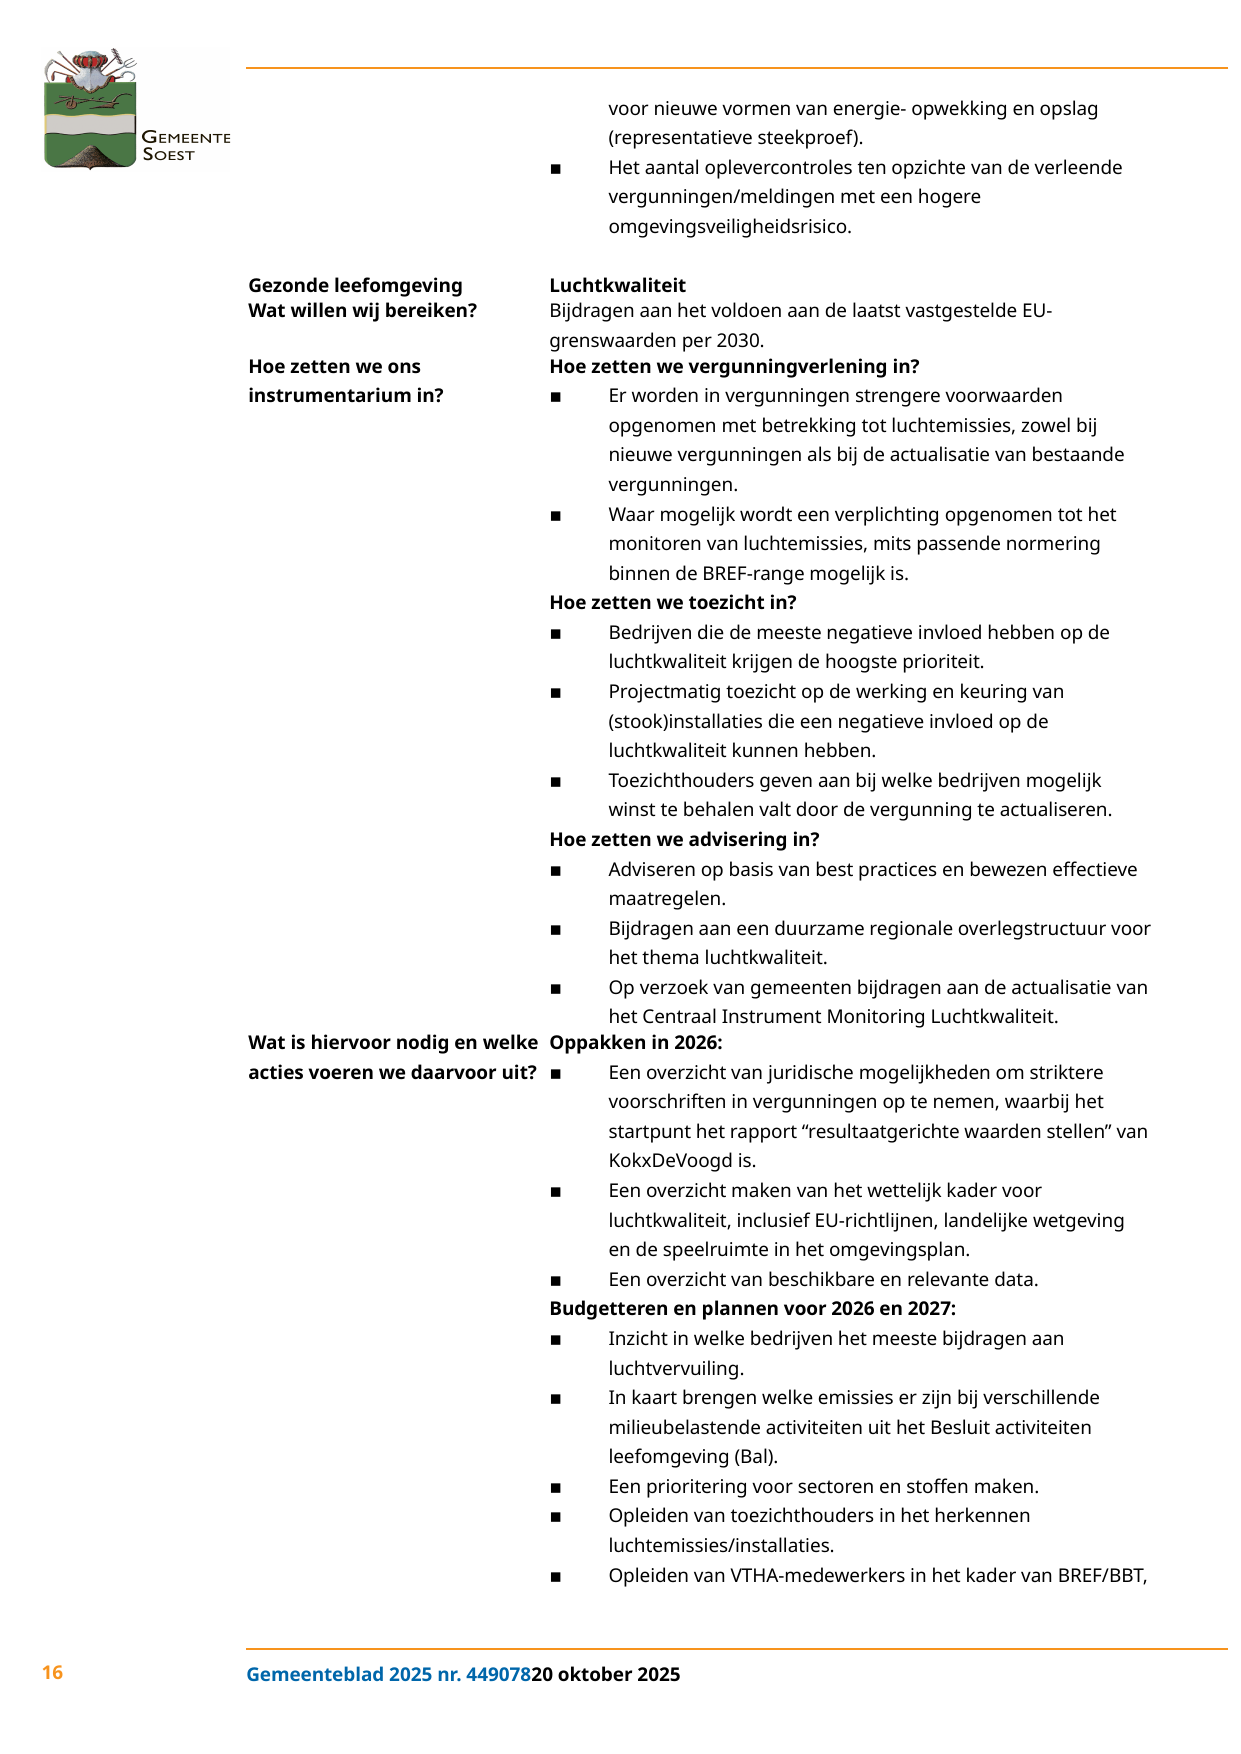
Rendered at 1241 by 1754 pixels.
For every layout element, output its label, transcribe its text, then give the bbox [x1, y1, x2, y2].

table_cell Bijdragen aan het voldoen aan de laatst vastgestelde EU-grenswaarden per 2030. [549, 298, 1152, 353]
table_cell voor nieuwe vormen van energie- opwekking en opslag (representatieve steekproef). Het aantal oplevercontroles ten opzichte van de verleende vergunningen/meldingen met een hogere omgevingsveiligheidsrisico. [549, 95, 1152, 239]
table_cell [248, 95, 549, 239]
table_cell Oppakken in 2026: Een overzicht van juridische mogelijkheden om striktere voorschriften in vergunningen op te nemen, waarbij het startpunt het rapport “resultaatgerichte waarden stellen” van KokxDeVoogd is. Een overzicht maken van het wettelijk kader voor luchtkwaliteit, inclusief EU-richtlijnen, landelijke wetgeving en de speelruimte in het omgevingsplan. Een overzicht van beschikbare en relevante data. Budgetteren en plannen voor 2026 en 2027: Inzicht in welke bedrijven het meeste bijdragen aan luchtvervuiling. In kaart brengen welke emissies er zijn bij verschillende milieubelastende activiteiten uit het Besluit activiteiten leefomgeving (Bal). Een prioritering voor sectoren en stoffen maken. Opleiden van toezichthouders in het herkennen luchtemissies/installaties. Opleiden van VTHA-medewerkers in het kader van BREF/BBT, [549, 1029, 1152, 1588]
table_cell Hoe zetten we ons instrumentarium in? [248, 353, 549, 1029]
picture [41, 47, 231, 172]
table_cell Hoe zetten we vergunningverlening in? Er worden in vergunningen strengere voorwaarden opgenomen met betrekking tot luchtemissies, zowel bij nieuwe vergunningen als bij de actualisatie van bestaande vergunningen. Waar mogelijk wordt een verplichting opgenomen tot het monitoren van luchtemissies, mits passende normering binnen de BREF-range mogelijk is. Hoe zetten we toezicht in? Bedrijven die de meeste negatieve invloed hebben op de luchtkwaliteit krijgen de hoogste prioriteit. Projectmatig toezicht op de werking en keuring van (stook)installaties die een negatieve invloed op de luchtkwaliteit kunnen hebben. Toezichthouders geven aan bij welke bedrijven mogelijk winst te behalen valt door de vergunning te actualiseren. Hoe zetten we advisering in? Adviseren op basis van best practices en bewezen effectieve maatregelen. Bijdragen aan een duurzame regionale overlegstructuur voor het thema luchtkwaliteit. Op verzoek van gemeenten bijdragen aan de actualisatie van het Centraal Instrument Monitoring Luchtkwaliteit. [549, 353, 1152, 1029]
table_header Luchtkwaliteit [549, 272, 1152, 297]
table_header Gezonde leefomgeving [248, 272, 549, 297]
table_cell Wat willen wij bereiken? [248, 298, 549, 353]
table_cell Wat is hiervoor nodig en welke acties voeren we daarvoor uit? [248, 1029, 549, 1588]
